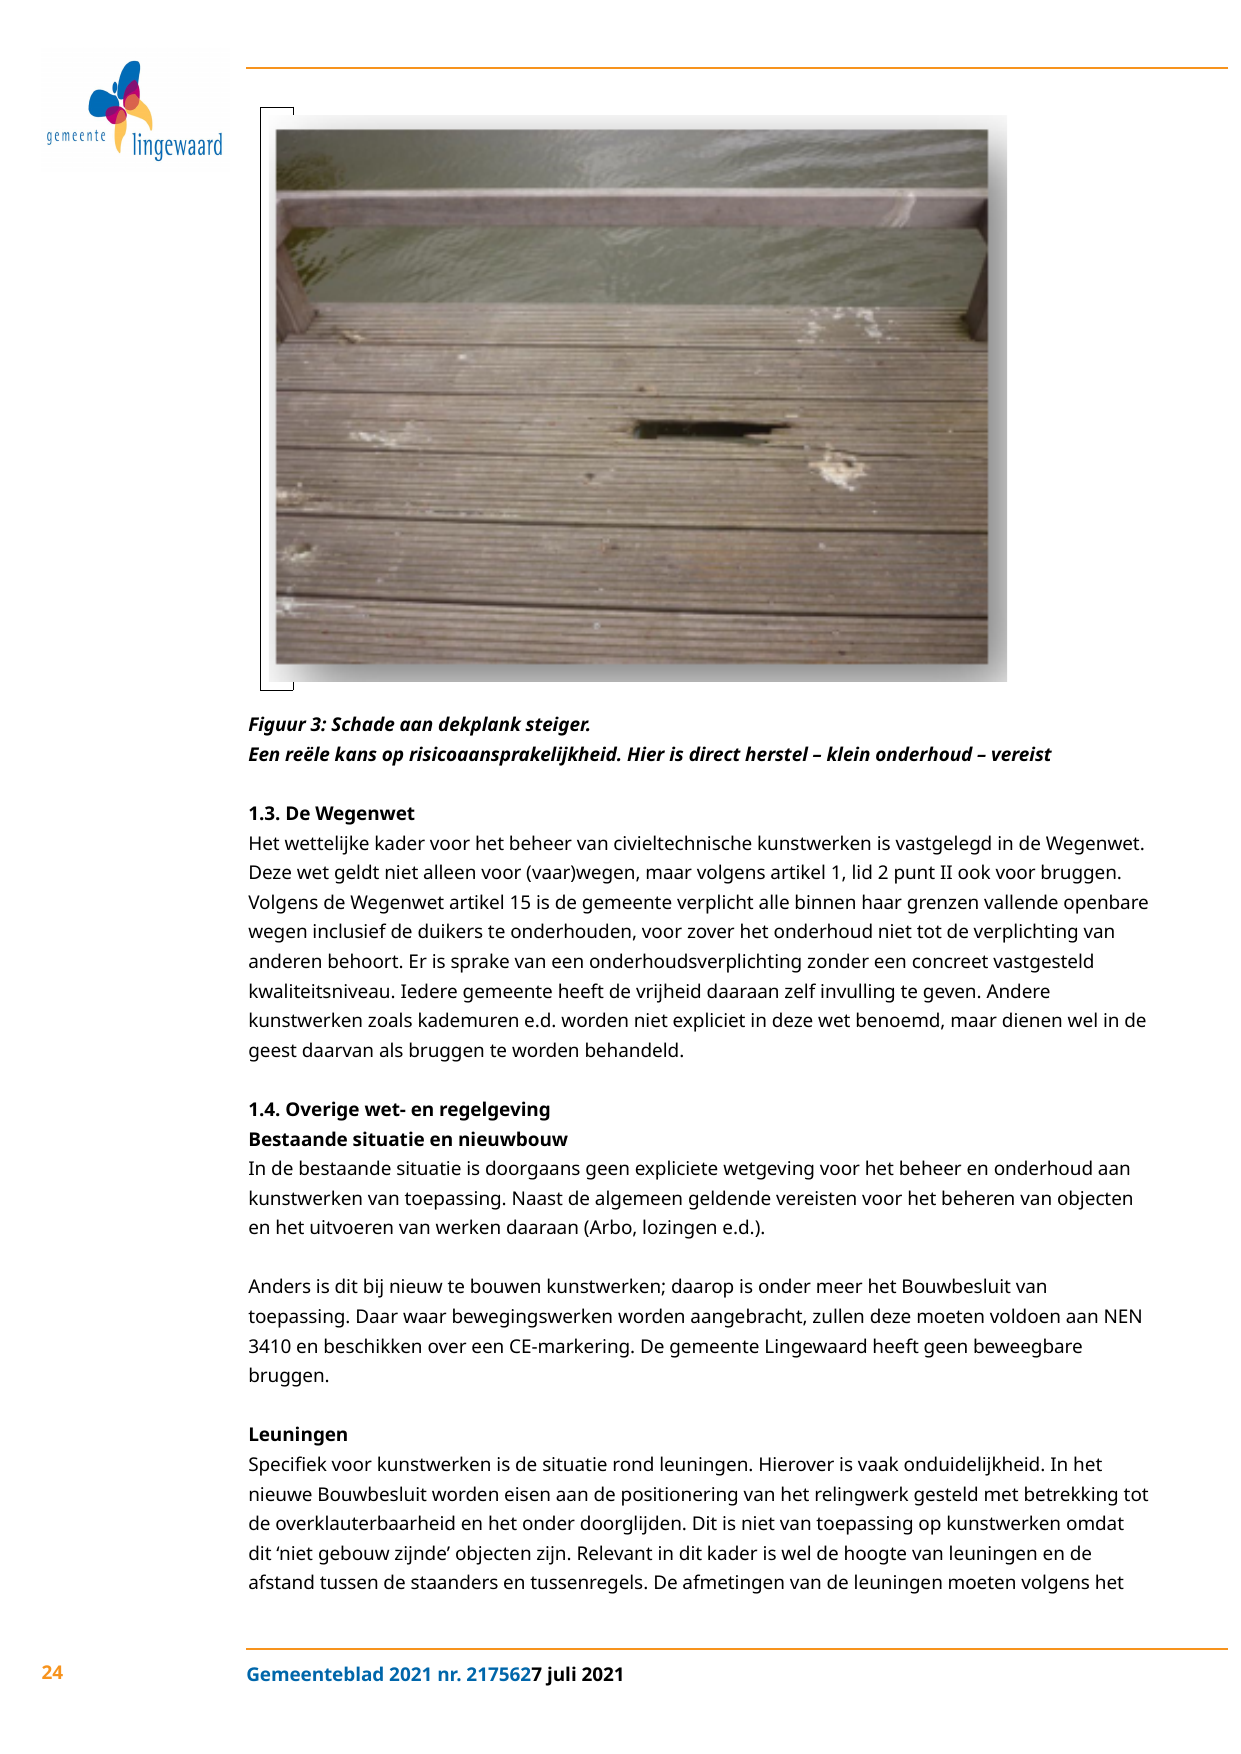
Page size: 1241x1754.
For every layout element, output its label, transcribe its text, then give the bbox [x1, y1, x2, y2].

text Specifiek voor kunstwerken is de situatie rond leuningen. Hierover is vaak onduidelijkheid. In het nieuwe Bouwbesluit worden eisen aan de positionering van het relingwerk gesteld met betrekking tot de overklauterbaarheid en het onder doorglijden. Dit is niet van toepassing op kunstwerken omdat dit ‘niet gebouw zijnde’ objecten zijn. Relevant in dit kader is wel de hoogte van leuningen en de afstand tussen de staanders en tussenregels. De afmetingen van de leuningen moeten volgens het [248, 1451, 1152, 1595]
picture [268, 115, 1008, 682]
text Figuur 3: Schade aan dekplank steiger. [248, 712, 1152, 737]
text 1.4. Overige wet- en regelgeving [248, 1096, 1152, 1122]
text In de bestaande situatie is doorgaans geen expliciete wetgeving voor het beheer en onderhoud aan kunstwerken van toepassing. Naast de algemeen geldende vereisten voor het beheren van objecten en het uitvoeren van werken daaraan (Arbo, lozingen e.d.). [248, 1155, 1152, 1240]
text Bestaande situatie en nieuwbouw [248, 1126, 1152, 1152]
picture [41, 47, 231, 172]
text Een reële kans op risicoaansprakelijkheid. Hier is direct herstel – klein onderhoud – vereist [248, 741, 1152, 767]
text Leuningen [248, 1422, 1152, 1447]
text 1.3. De Wegenwet [248, 800, 1152, 826]
text Het wettelijke kader voor het beheer van civieltechnische kunstwerken is vastgelegd in de Wegenwet. Deze wet geldt niet alleen voor (vaar)wegen, maar volgens artikel 1, lid 2 punt II ook voor bruggen. Volgens de Wegenwet artikel 15 is de gemeente verplicht alle binnen haar grenzen vallende openbare wegen inclusief de duikers te onderhouden, voor zover het onderhoud niet tot de verplichting van anderen behoort. Er is sprake van een onderhoudsverplichting zonder een concreet vastgesteld kwaliteitsniveau. Iedere gemeente heeft de vrijheid daaraan zelf invulling te geven. Andere kunstwerken zoals kademuren e.d. worden niet expliciet in deze wet benoemd, maar dienen wel in de geest daarvan als bruggen te worden behandeld. [248, 830, 1152, 1063]
text Anders is dit bij nieuw te bouwen kunstwerken; daarop is onder meer het Bouwbesluit van toepassing. Daar waar bewegingswerken worden aangebracht, zullen deze moeten voldoen aan NEN 3410 en beschikken over een CE-markering. De gemeente Lingewaard heeft geen beweegbare bruggen. [248, 1274, 1152, 1388]
